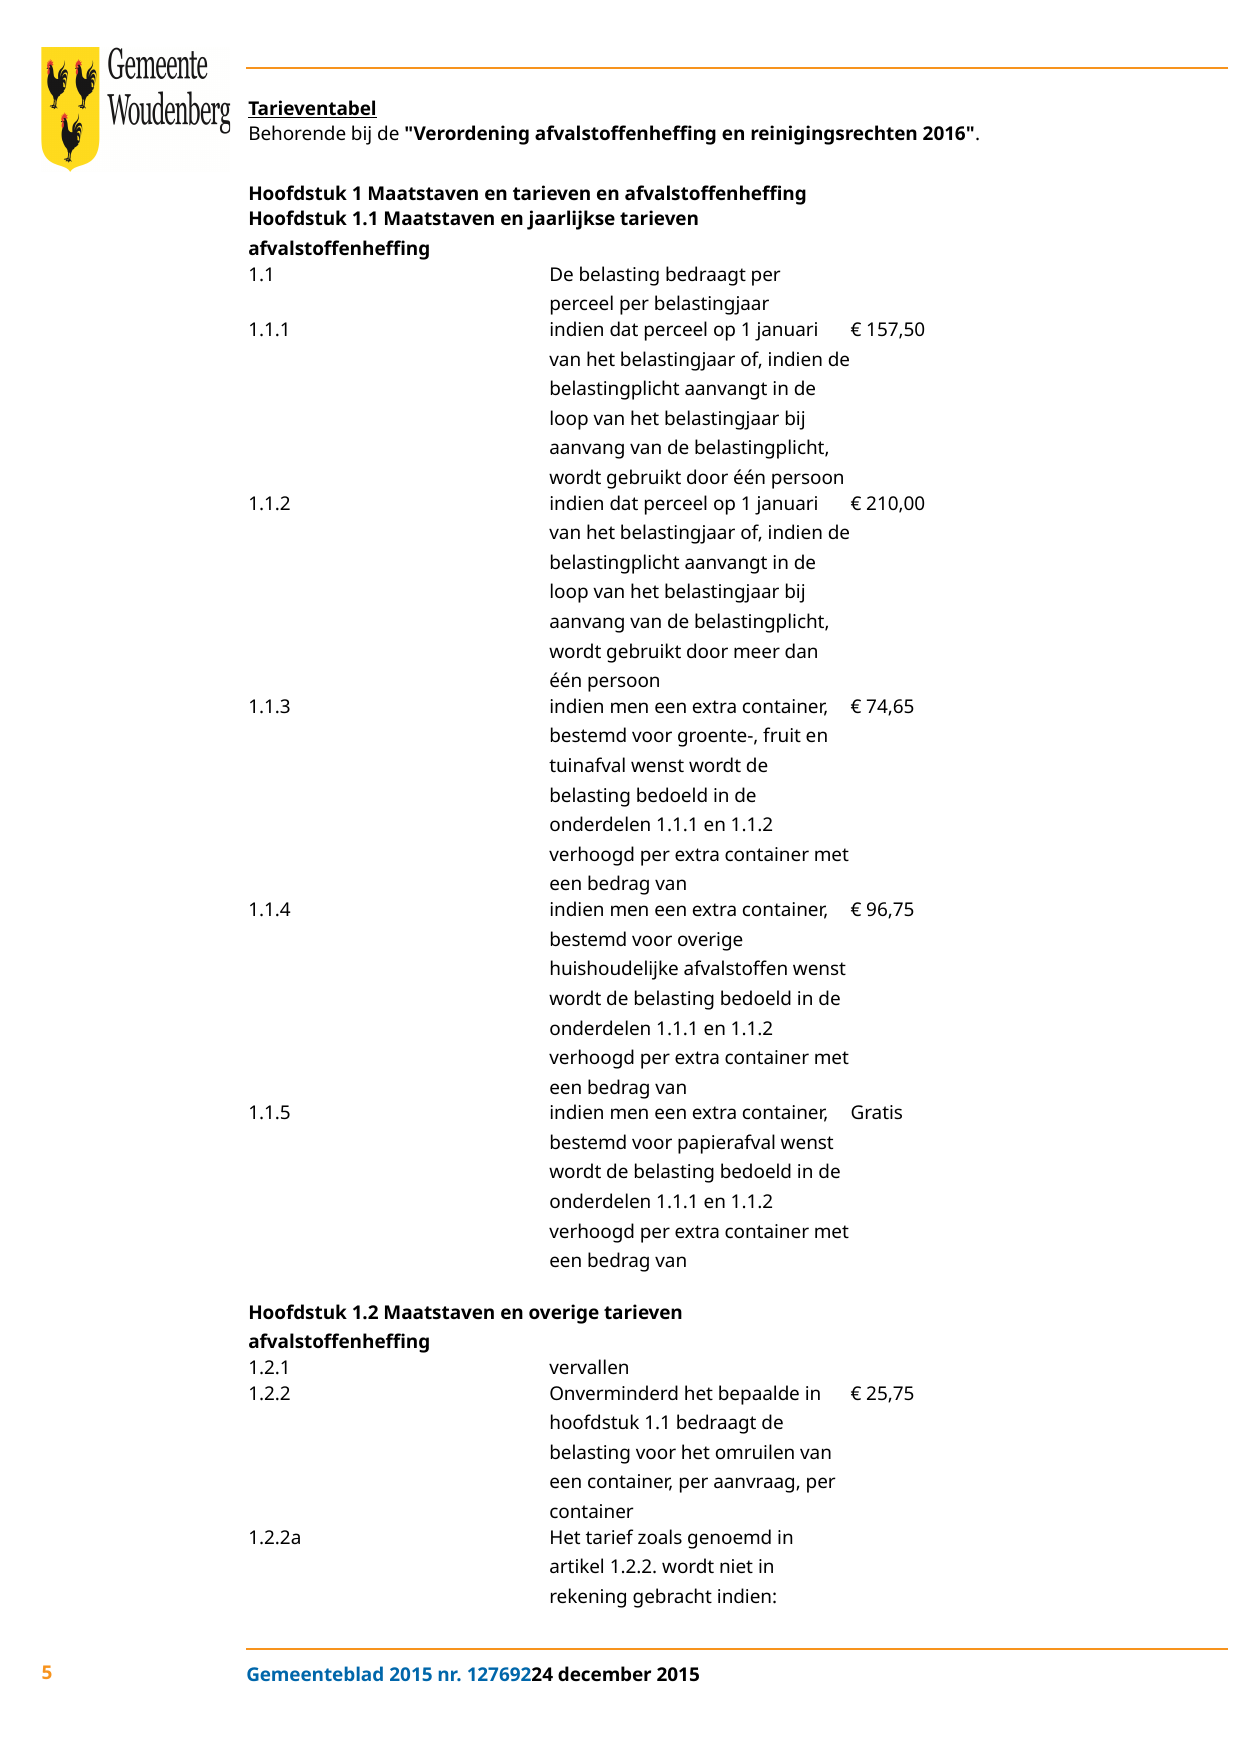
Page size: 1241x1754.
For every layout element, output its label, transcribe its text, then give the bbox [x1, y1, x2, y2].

text Tarieventabel [248, 95, 1152, 121]
table_cell Hoofdstuk 1.1 Maatstaven en jaarlijkse tarieven afvalstoffenheffing [248, 206, 850, 261]
table_cell € 74,65 [850, 693, 1152, 896]
table_cell € 96,75 [850, 896, 1152, 1099]
picture [41, 47, 231, 172]
table_cell [850, 1354, 1152, 1380]
table_cell 1.1.2 [248, 490, 549, 693]
table_cell 1.1 [248, 261, 549, 316]
table_cell Hoofdstuk 1.2 Maatstaven en overige tarieven afvalstoffenheffing [248, 1299, 850, 1354]
table_cell € 210,00 [850, 490, 1152, 693]
table_cell indien dat perceel op 1 januari van het belastingjaar of, indien de belastingplicht aanvangt in de loop van het belastingjaar bij aanvang van de belastingplicht, wordt gebruikt door één persoon [549, 316, 850, 490]
table_cell indien men een extra container, bestemd voor overige huishoudelijke afvalstoffen wenst wordt de belasting bedoeld in de onderdelen 1.1.1 en 1.1.2 verhoogd per extra container met een bedrag van [549, 896, 850, 1099]
table_cell [248, 1273, 549, 1299]
table_cell 1.1.3 [248, 693, 549, 896]
table_cell indien men een extra container, bestemd voor papierafval wenst wordt de belasting bedoeld in de onderdelen 1.1.1 en 1.1.2 verhoogd per extra container met een bedrag van [549, 1100, 850, 1273]
table_cell 1.1.1 [248, 316, 549, 490]
table_cell De belasting bedraagt per perceel per belastingjaar [549, 261, 850, 316]
table_cell [850, 1299, 1152, 1354]
table_cell 1.1.5 [248, 1100, 549, 1273]
table_cell Gratis [850, 1100, 1152, 1273]
table_cell indien men een extra container, bestemd voor groente-, fruit en tuinafval wenst wordt de belasting bedoeld in de onderdelen 1.1.1 en 1.1.2 verhoogd per extra container met een bedrag van [549, 693, 850, 896]
table_cell € 157,50 [850, 316, 1152, 490]
table_cell [850, 206, 1152, 261]
table_cell Het tarief zoals genoemd in artikel 1.2.2. wordt niet in rekening gebracht indien: [549, 1524, 850, 1609]
table_cell € 25,75 [850, 1380, 1152, 1524]
text Behorende bij de "Verordening afvalstoffenheffing en reinigingsrechten 2016". [248, 121, 1152, 146]
table_cell [850, 261, 1152, 316]
table_cell 1.2.1 [248, 1354, 549, 1380]
table_cell indien dat perceel op 1 januari van het belastingjaar of, indien de belastingplicht aanvangt in de loop van het belastingjaar bij aanvang van de belastingplicht, wordt gebruikt door meer dan één persoon [549, 490, 850, 693]
table_cell Onverminderd het bepaalde in hoofdstuk 1.1 bedraagt de belasting voor het omruilen van een container, per aanvraag, per container [549, 1380, 850, 1524]
table_cell 1.1.4 [248, 896, 549, 1099]
table_cell 1.2.2a [248, 1524, 549, 1609]
table_header [850, 180, 1152, 206]
table_cell 1.2.2 [248, 1380, 549, 1524]
table_cell vervallen [549, 1354, 850, 1380]
table_header Hoofdstuk 1 Maatstaven en tarieven en afvalstoffenheffing [248, 180, 850, 206]
